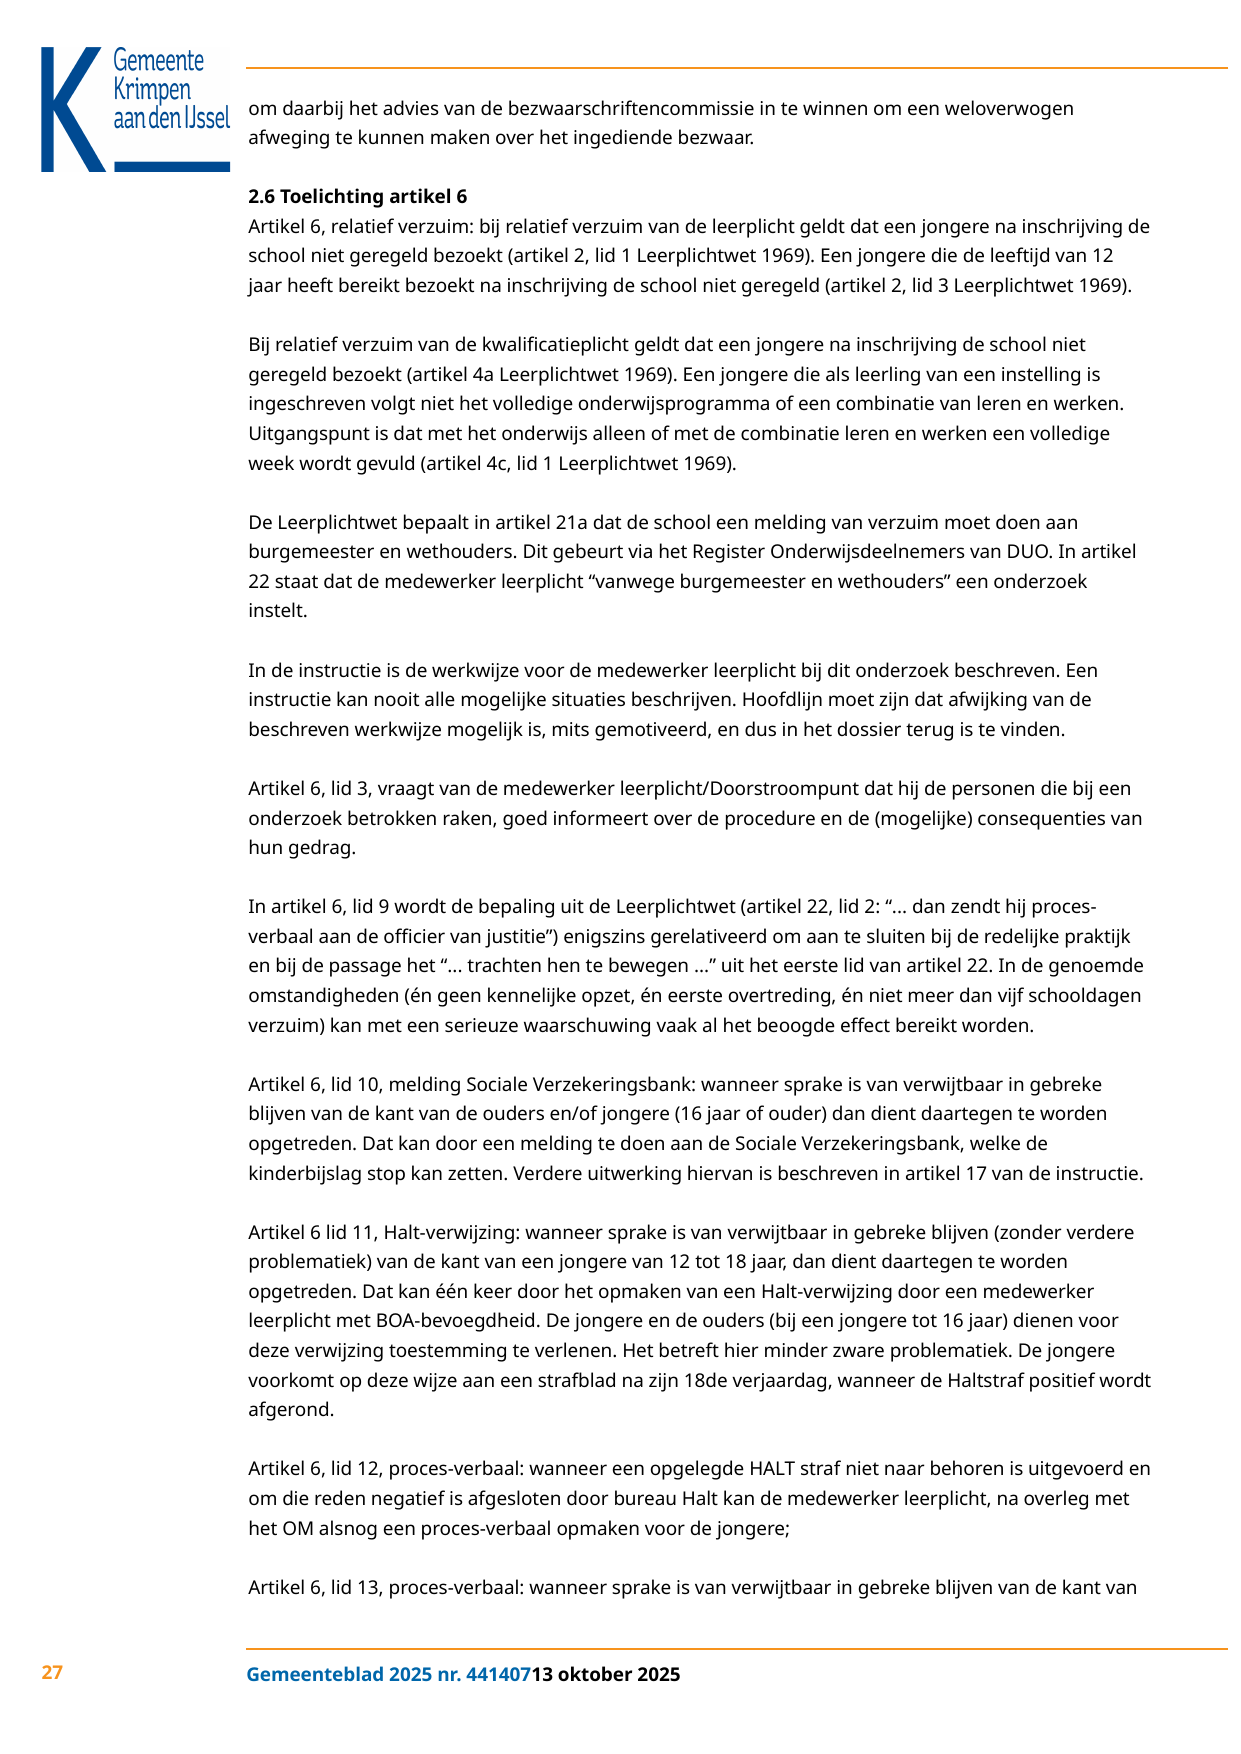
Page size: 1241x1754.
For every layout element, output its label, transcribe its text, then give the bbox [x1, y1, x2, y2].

text Artikel 6, lid 13, proces-verbaal: wanneer sprake is van verwijtbaar in gebreke blijven van de kant van [248, 1574, 1152, 1600]
text om daarbij het advies van de bezwaarschriftencommissie in te winnen om een weloverwogen afweging te kunnen maken over het ingediende bezwaar. [248, 95, 1152, 150]
text Artikel 6, lid 12, proces-verbaal: wanneer een opgelegde HALT straf niet naar behoren is uitgevoerd en om die reden negatief is afgesloten door bureau Halt kan de medewerker leerplicht, na overleg met het OM alsnog een proces-verbaal opmaken voor de jongere; [248, 1456, 1152, 1541]
text In artikel 6, lid 9 wordt de bepaling uit de Leerplichtwet (artikel 22, lid 2: “... dan zendt hij proces-verbaal aan de officier van justitie”) enigszins gerelativeerd om aan te sluiten bij de redelijke praktijk en bij de passage het “... trachten hen te bewegen ...” uit het eerste lid van artikel 22. In de genoemde omstandigheden (én geen kennelijke opzet, én eerste overtreding, én niet meer dan vijf schooldagen verzuim) kan met een serieuze waarschuwing vaak al het beoogde effect bereikt worden. [248, 893, 1152, 1038]
text Artikel 6, lid 10, melding Sociale Verzekeringsbank: wanneer sprake is van verwijtbaar in gebreke blijven van de kant van de ouders en/of jongere (16 jaar of ouder) dan dient daartegen te worden opgetreden. Dat kan door een melding te doen aan de Sociale Verzekeringsbank, welke de kinderbijslag stop kan zetten. Verdere uitwerking hiervan is beschreven in artikel 17 van de instructie. [248, 1071, 1152, 1186]
text In de instructie is de werkwijze voor de medewerker leerplicht bij dit onderzoek beschreven. Een instructie kan nooit alle mogelijke situaties beschrijven. Hoofdlijn moet zijn dat afwijking van de beschreven werkwijze mogelijk is, mits gemotiveerd, en dus in het dossier terug is te vinden. [248, 657, 1152, 742]
text Artikel 6 lid 11, Halt-verwijzing: wanneer sprake is van verwijtbaar in gebreke blijven (zonder verdere problematiek) van de kant van een jongere van 12 tot 18 jaar, dan dient daartegen te worden opgetreden. Dat kan één keer door het opmaken van een Halt-verwijzing door een medewerker leerplicht met BOA-bevoegdheid. De jongere en de ouders (bij een jongere tot 16 jaar) dienen voor deze verwijzing toestemming te verlenen. Het betreft hier minder zware problematiek. De jongere voorkomt op deze wijze aan een strafblad na zijn 18de verjaardag, wanneer de Haltstraf positief wordt afgerond. [248, 1219, 1152, 1422]
text De Leerplichtwet bepaalt in artikel 21a dat de school een melding van verzuim moet doen aan burgemeester en wethouders. Dit gebeurt via het Register Onderwijsdeelnemers van DUO. In artikel 22 staat dat de medewerker leerplicht “vanwege burgemeester en wethouders” een onderzoek instelt. [248, 509, 1152, 623]
text Artikel 6, lid 3, vraagt van de medewerker leerplicht/Doorstroompunt dat hij de personen die bij een onderzoek betrokken raken, goed informeert over de procedure en de (mogelijke) consequenties van hun gedrag. [248, 775, 1152, 860]
picture [41, 47, 231, 172]
text Artikel 6, relatief verzuim: bij relatief verzuim van de leerplicht geldt dat een jongere na inschrijving de school niet geregeld bezoekt (artikel 2, lid 1 Leerplichtwet 1969). Een jongere die de leeftijd van 12 jaar heeft bereikt bezoekt na inschrijving de school niet geregeld (artikel 2, lid 3 Leerplichtwet 1969). [248, 213, 1152, 298]
text Bij relatief verzuim van de kwalificatieplicht geldt dat een jongere na inschrijving de school niet geregeld bezoekt (artikel 4a Leerplichtwet 1969). Een jongere die als leerling van een instelling is ingeschreven volgt niet het volledige onderwijsprogramma of een combinatie van leren en werken. Uitgangspunt is dat met het onderwijs alleen of met de combinatie leren en werken een volledige week wordt gevuld (artikel 4c, lid 1 Leerplichtwet 1969). [248, 331, 1152, 476]
text 2.6 Toelichting artikel 6 [248, 183, 1152, 209]
